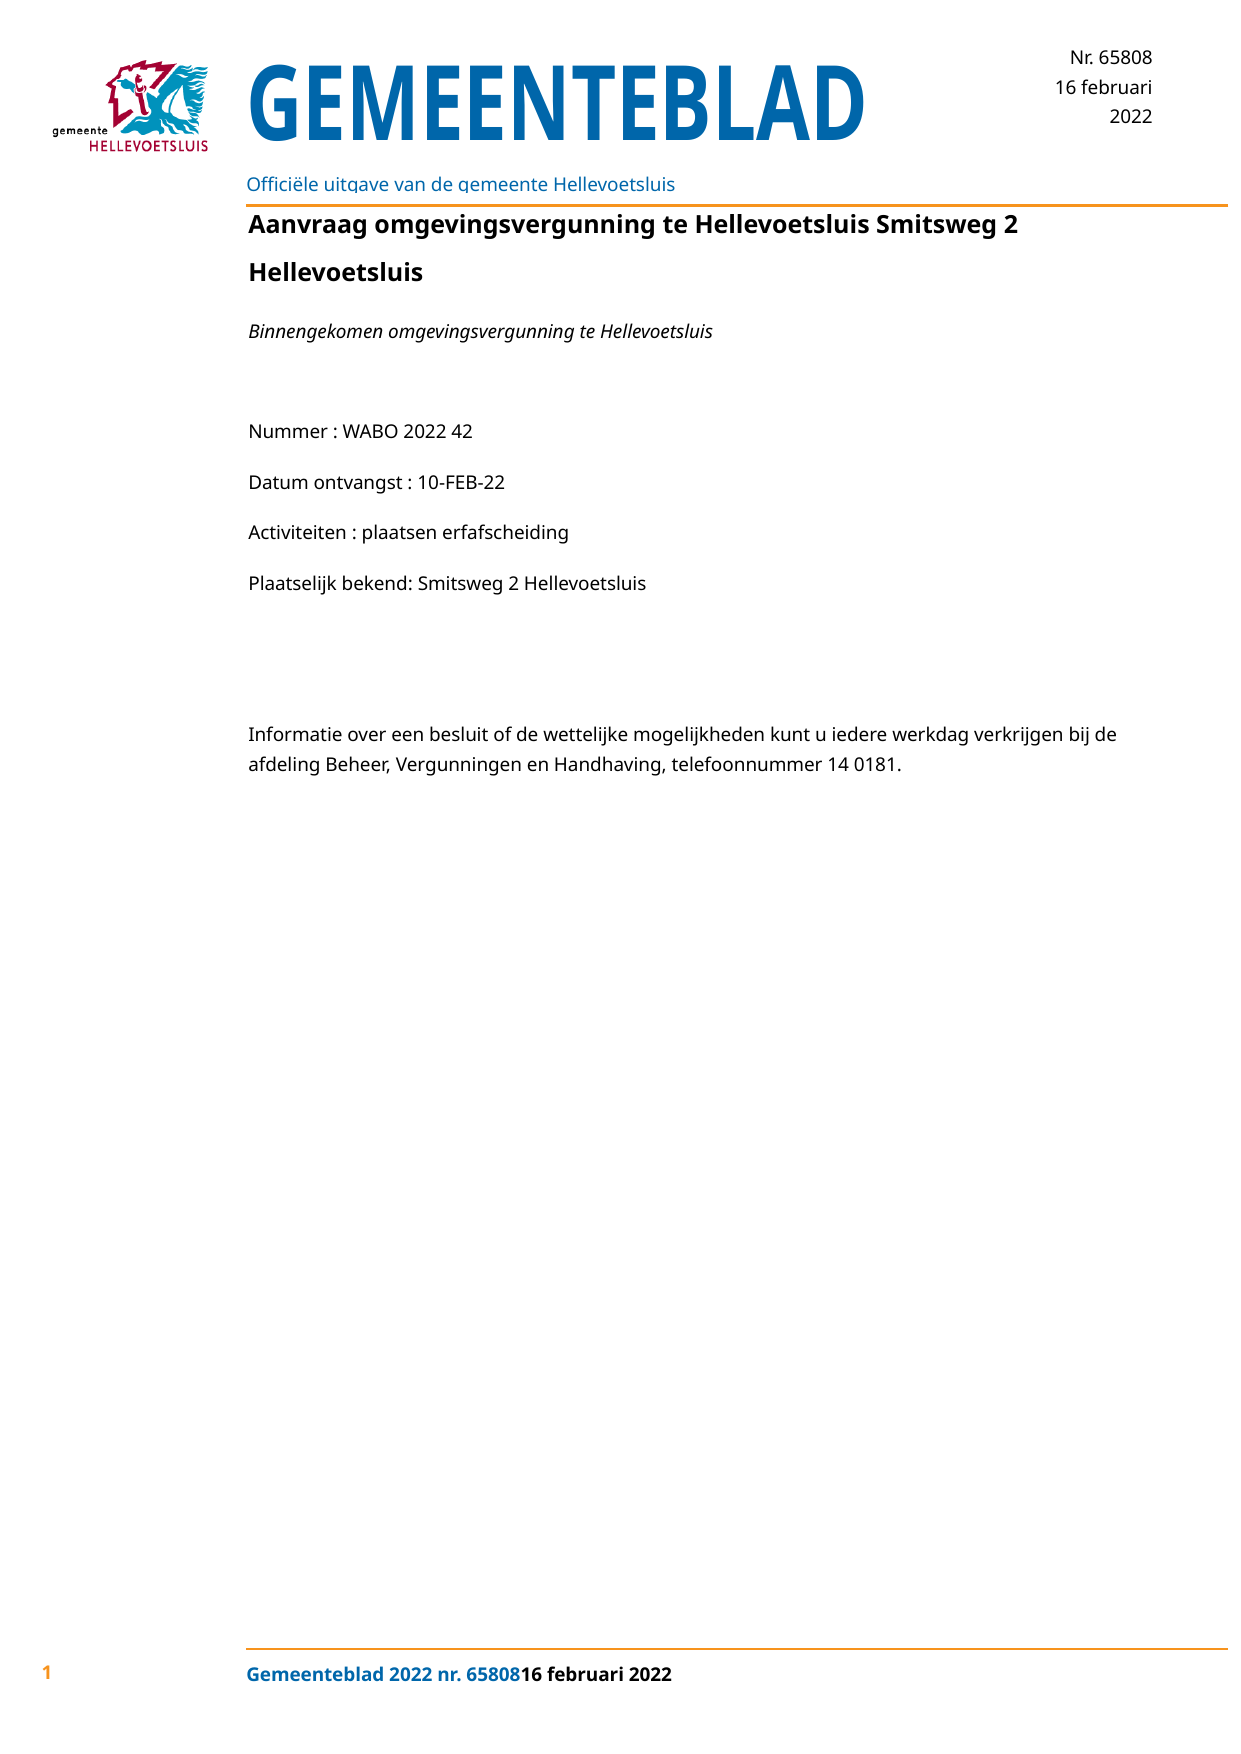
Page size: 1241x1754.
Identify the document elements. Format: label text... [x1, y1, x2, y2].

text Aanvraag omgevingsvergunning te Hellevoetsluis Smitsweg 2 Hellevoetsluis [248, 207, 1152, 288]
text Datum ontvangst : 10-FEB-22 [248, 469, 1152, 495]
picture [41, 47, 231, 172]
text Nummer : WABO 2022 42 [248, 419, 1152, 444]
text Binnengekomen omgevingsvergunning te Hellevoetsluis [248, 318, 1152, 344]
text Informatie over een besluit of de wettelijke mogelijkheden kunt u iedere werkdag verkrijgen bij de afdeling Beheer, Vergunningen en Handhaving, telefoonnummer 14 0181. [248, 721, 1152, 777]
text Plaatselijk bekend: Smitsweg 2 Hellevoetsluis [248, 570, 1152, 596]
text Activiteiten : plaatsen erfafscheiding [248, 519, 1152, 545]
